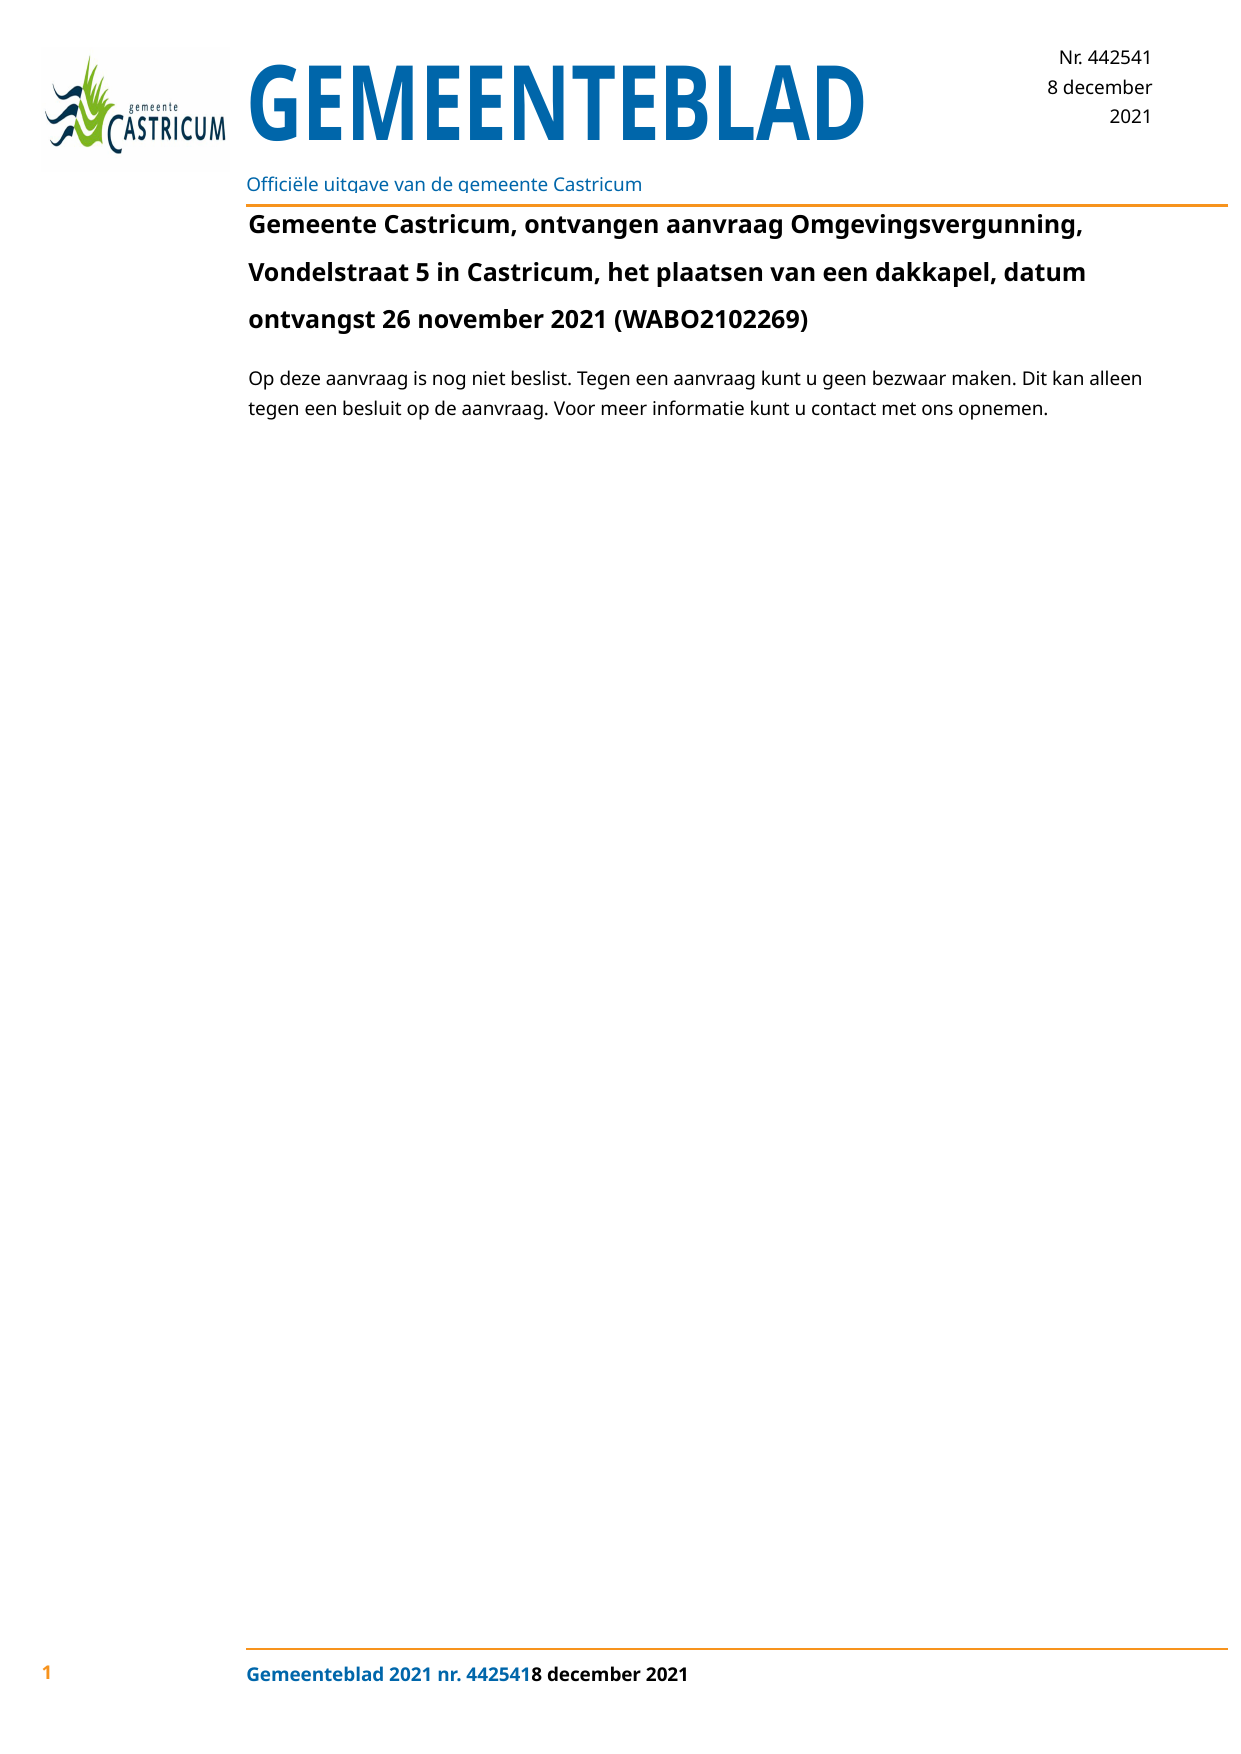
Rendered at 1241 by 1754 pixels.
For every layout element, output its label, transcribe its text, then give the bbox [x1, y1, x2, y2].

text Gemeente Castricum, ontvangen aanvraag Omgevingsvergunning, Vondelstraat 5 in Castricum, het plaatsen van een dakkapel, datum ontvangst 26 november 2021 (WABO2102269) [248, 207, 1152, 336]
picture [41, 47, 231, 172]
text Op deze aanvraag is nog niet beslist. Tegen een aanvraag kunt u geen bezwaar maken. Dit kan alleen tegen een besluit op de aanvraag. Voor meer informatie kunt u contact met ons opnemen. [248, 366, 1152, 421]
